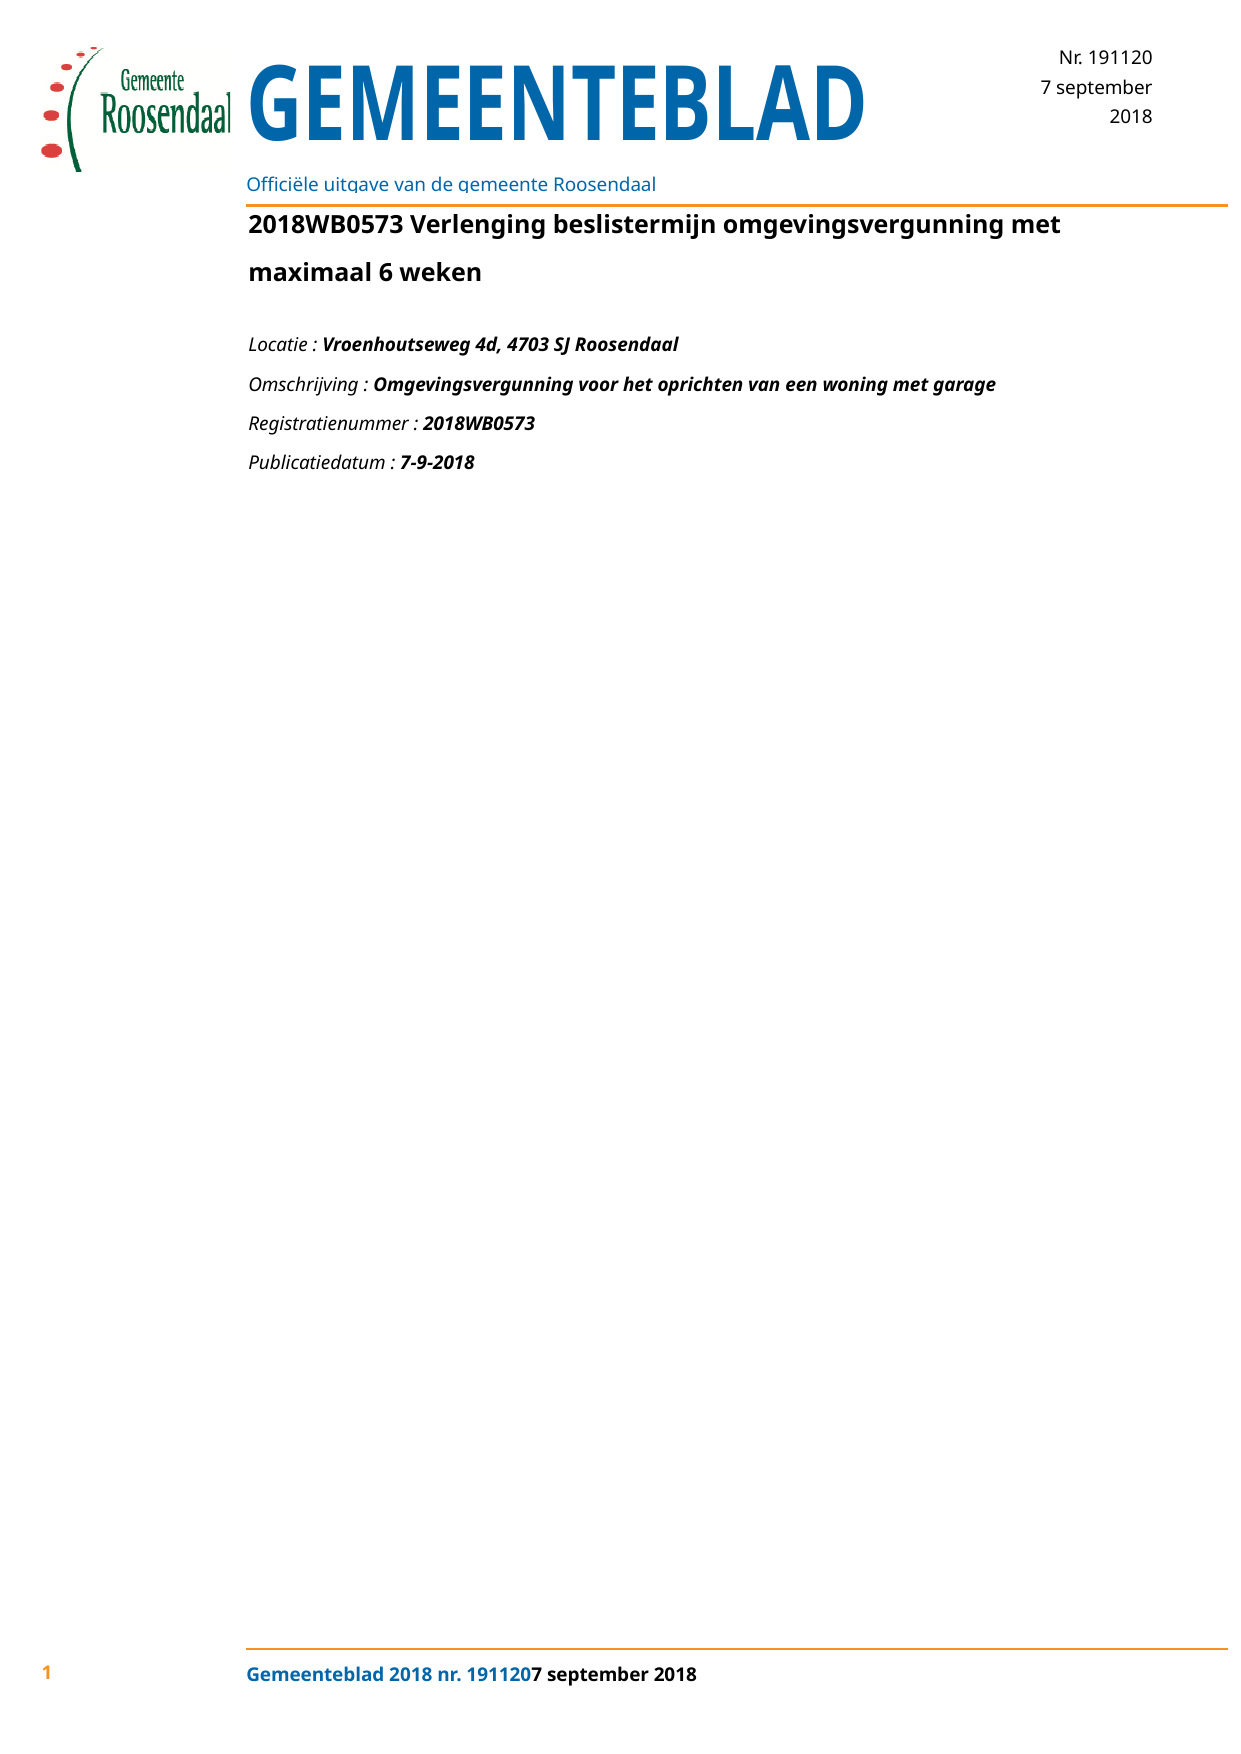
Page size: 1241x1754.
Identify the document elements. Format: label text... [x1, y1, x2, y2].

text Publicatiedatum : 7-9-2018 [248, 449, 1152, 475]
text Locatie : Vroenhoutseweg 4d, 4703 SJ Roosendaal [248, 331, 1152, 357]
text 2018WB0573 Verlenging beslistermijn omgevingsvergunning met maximaal 6 weken [248, 207, 1152, 288]
text Omschrijving : Omgevingsvergunning voor het oprichten van een woning met garage [248, 371, 1152, 396]
picture [41, 47, 231, 172]
text Registratienummer : 2018WB0573 [248, 410, 1152, 436]
